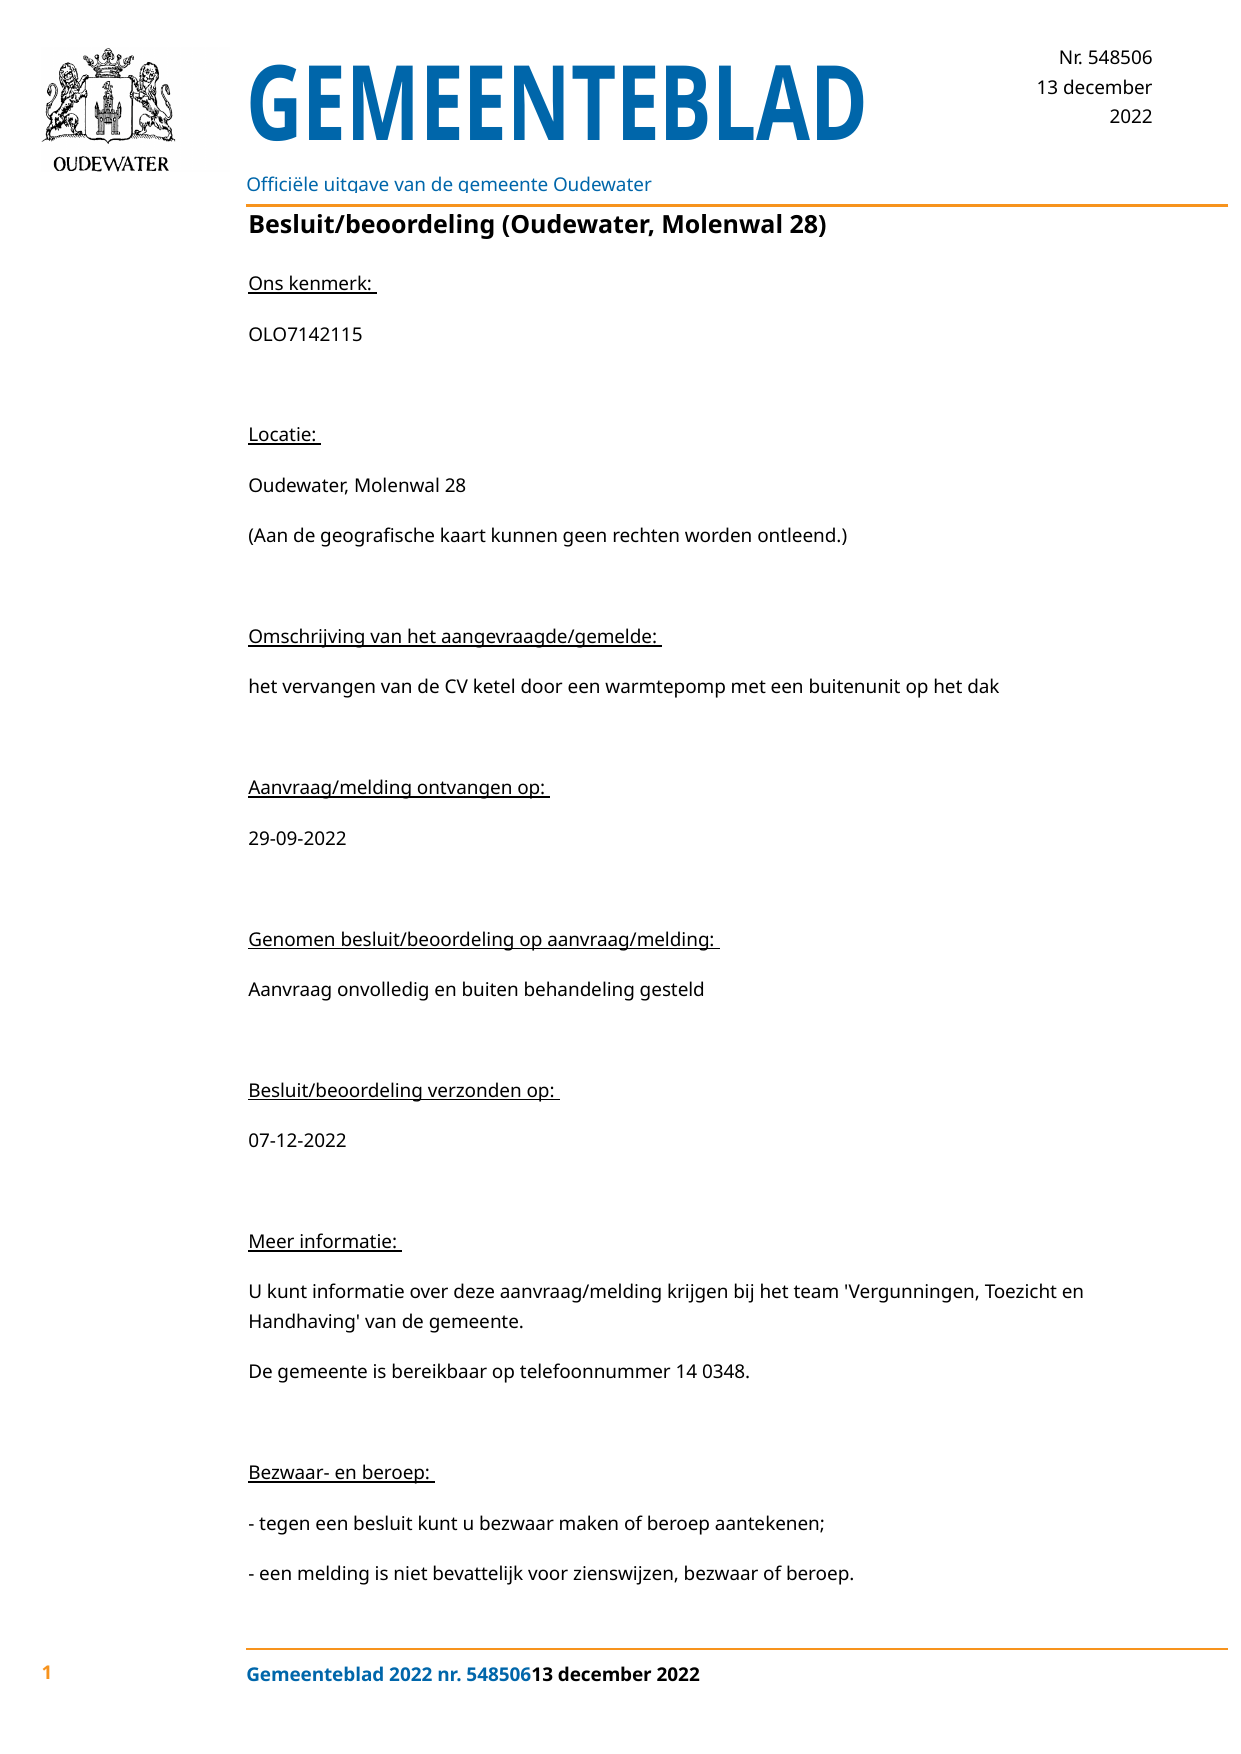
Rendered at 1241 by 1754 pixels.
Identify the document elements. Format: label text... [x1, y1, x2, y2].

text Besluit/beoordeling (Oudewater, Molenwal 28) [248, 207, 1152, 241]
text 07-12-2022 [248, 1127, 1152, 1153]
text OLO7142115 [248, 321, 1152, 346]
text De gemeente is bereikbaar op telefoonnummer 14 0348. [248, 1359, 1152, 1384]
text (Aan de geografische kaart kunnen geen rechten worden ontleend.) [248, 522, 1152, 548]
text - tegen een besluit kunt u bezwaar maken of beroep aantekenen; [248, 1510, 1152, 1536]
text Omschrijving van het aangevraagde/gemelde: [248, 623, 1152, 649]
text Ons kenmerk: [248, 270, 1152, 296]
text Meer informatie: [248, 1228, 1152, 1254]
text Bezwaar- en beroep: [248, 1459, 1152, 1485]
text Aanvraag onvolledig en buiten behandeling gesteld [248, 976, 1152, 1002]
text Aanvraag/melding ontvangen op: [248, 774, 1152, 800]
text U kunt informatie over deze aanvraag/melding krijgen bij het team 'Vergunningen, Toezicht en Handhaving' van de gemeente. [248, 1279, 1152, 1334]
text het vervangen van de CV ketel door een warmtepomp met een buitenunit op het dak [248, 674, 1152, 699]
text Locatie: [248, 422, 1152, 447]
text Besluit/beoordeling verzonden op: [248, 1077, 1152, 1103]
text 29-09-2022 [248, 825, 1152, 851]
text Oudewater, Molenwal 28 [248, 472, 1152, 498]
text - een melding is niet bevattelijk voor zienswijzen, bezwaar of beroep. [248, 1560, 1152, 1586]
text Genomen besluit/beoordeling op aanvraag/melding: [248, 926, 1152, 951]
picture [41, 47, 231, 172]
